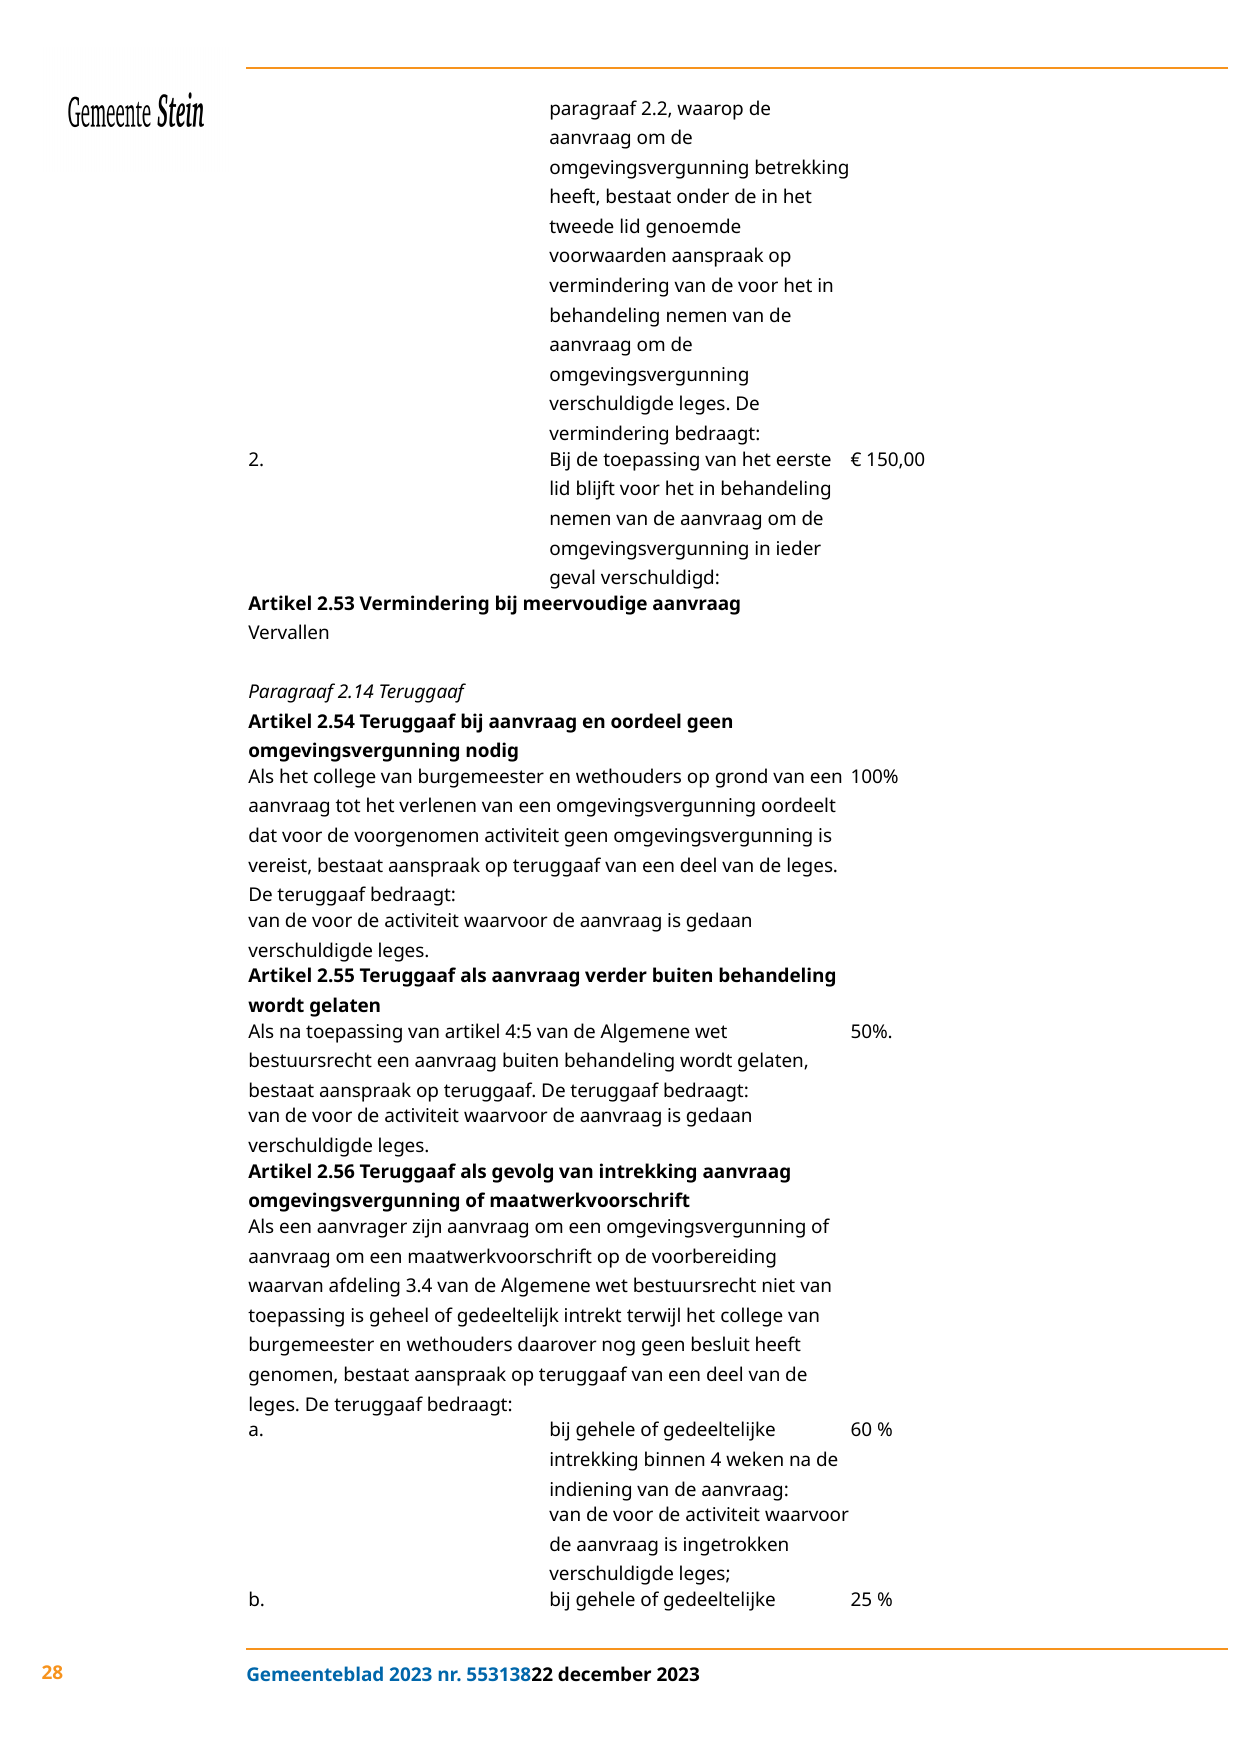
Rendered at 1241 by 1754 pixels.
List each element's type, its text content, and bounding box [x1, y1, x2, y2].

table_cell 25 % [850, 1586, 1152, 1612]
table_cell Als een aanvrager zijn aanvraag om een omgevingsvergunning of aanvraag om een maatwerkvoorschrift op de voorbereiding waarvan afdeling 3.4 van de Algemene wet bestuursrecht niet van toepassing is geheel of gedeeltelijk intrekt terwijl het college van burgemeester en wethouders daarover nog geen besluit heeft genomen, bestaat aanspraak op teruggaaf van een deel van de leges. De teruggaaf bedraagt: [248, 1213, 850, 1417]
picture [41, 47, 231, 172]
table_cell [850, 907, 1152, 962]
table_cell Artikel 2.53 Vermindering bij meervoudige aanvraag Vervallen [248, 590, 850, 645]
table_cell [850, 1158, 1152, 1213]
table_cell bij gehele of gedeeltelijke intrekking binnen 4 weken na de indiening van de aanvraag: [549, 1417, 850, 1501]
table_cell bij gehele of gedeeltelijke [549, 1586, 850, 1612]
table_cell Bij de toepassing van het eerste lid blijft voor het in behandeling nemen van de aanvraag om de omgevingsvergunning in ieder geval verschuldigd: [549, 446, 850, 590]
table_cell 100% [850, 763, 1152, 907]
table_cell paragraaf 2.2, waarop de aanvraag om de omgevingsvergunning betrekking heeft, bestaat onder de in het tweede lid genoemde voorwaarden aanspraak op vermindering van de voor het in behandeling nemen van de aanvraag om de omgevingsvergunning verschuldigde leges. De vermindering bedraagt: [549, 95, 850, 446]
table_cell [850, 1103, 1152, 1158]
table_header [850, 708, 1152, 763]
table_cell [850, 95, 1152, 446]
table_cell Artikel 2.55 Teruggaaf als aanvraag verder buiten behandeling wordt gelaten [248, 963, 850, 1018]
table_cell Als na toepassing van artikel 4:5 van de Algemene wet bestuursrecht een aanvraag buiten behandeling wordt gelaten, bestaat aanspraak op teruggaaf. De teruggaaf bedraagt: [248, 1018, 850, 1103]
table_cell van de voor de activiteit waarvoor de aanvraag is ingetrokken verschuldigde leges; [549, 1501, 850, 1586]
table_cell [248, 95, 549, 446]
table_cell 2. [248, 446, 549, 590]
table_cell € 150,00 [850, 446, 1152, 590]
table_cell Als het college van burgemeester en wethouders op grond van een aanvraag tot het verlenen van een omgevingsvergunning oordeelt dat voor de voorgenomen activiteit geen omgevingsvergunning is vereist, bestaat aanspraak op teruggaaf van een deel van de leges. De teruggaaf bedraagt: [248, 763, 850, 907]
table_cell [850, 590, 1152, 645]
table_cell 60 % [850, 1417, 1152, 1501]
table_cell van de voor de activiteit waarvoor de aanvraag is gedaan verschuldigde leges. [248, 907, 850, 962]
table_cell 50%. [850, 1018, 1152, 1103]
table_cell [850, 963, 1152, 1018]
table_cell [850, 1213, 1152, 1417]
table_header Artikel 2.54 Teruggaaf bij aanvraag en oordeel geen omgevingsvergunning nodig [248, 708, 850, 763]
table_cell van de voor de activiteit waarvoor de aanvraag is gedaan verschuldigde leges. [248, 1103, 850, 1158]
table_cell Artikel 2.56 Teruggaaf als gevolg van intrekking aanvraag omgevingsvergunning of maatwerkvoorschrift [248, 1158, 850, 1213]
table_cell [850, 1501, 1152, 1586]
text Paragraaf 2.14 Teruggaaf [248, 678, 1152, 704]
table_cell b. [248, 1586, 549, 1612]
table_cell a. [248, 1417, 549, 1586]
